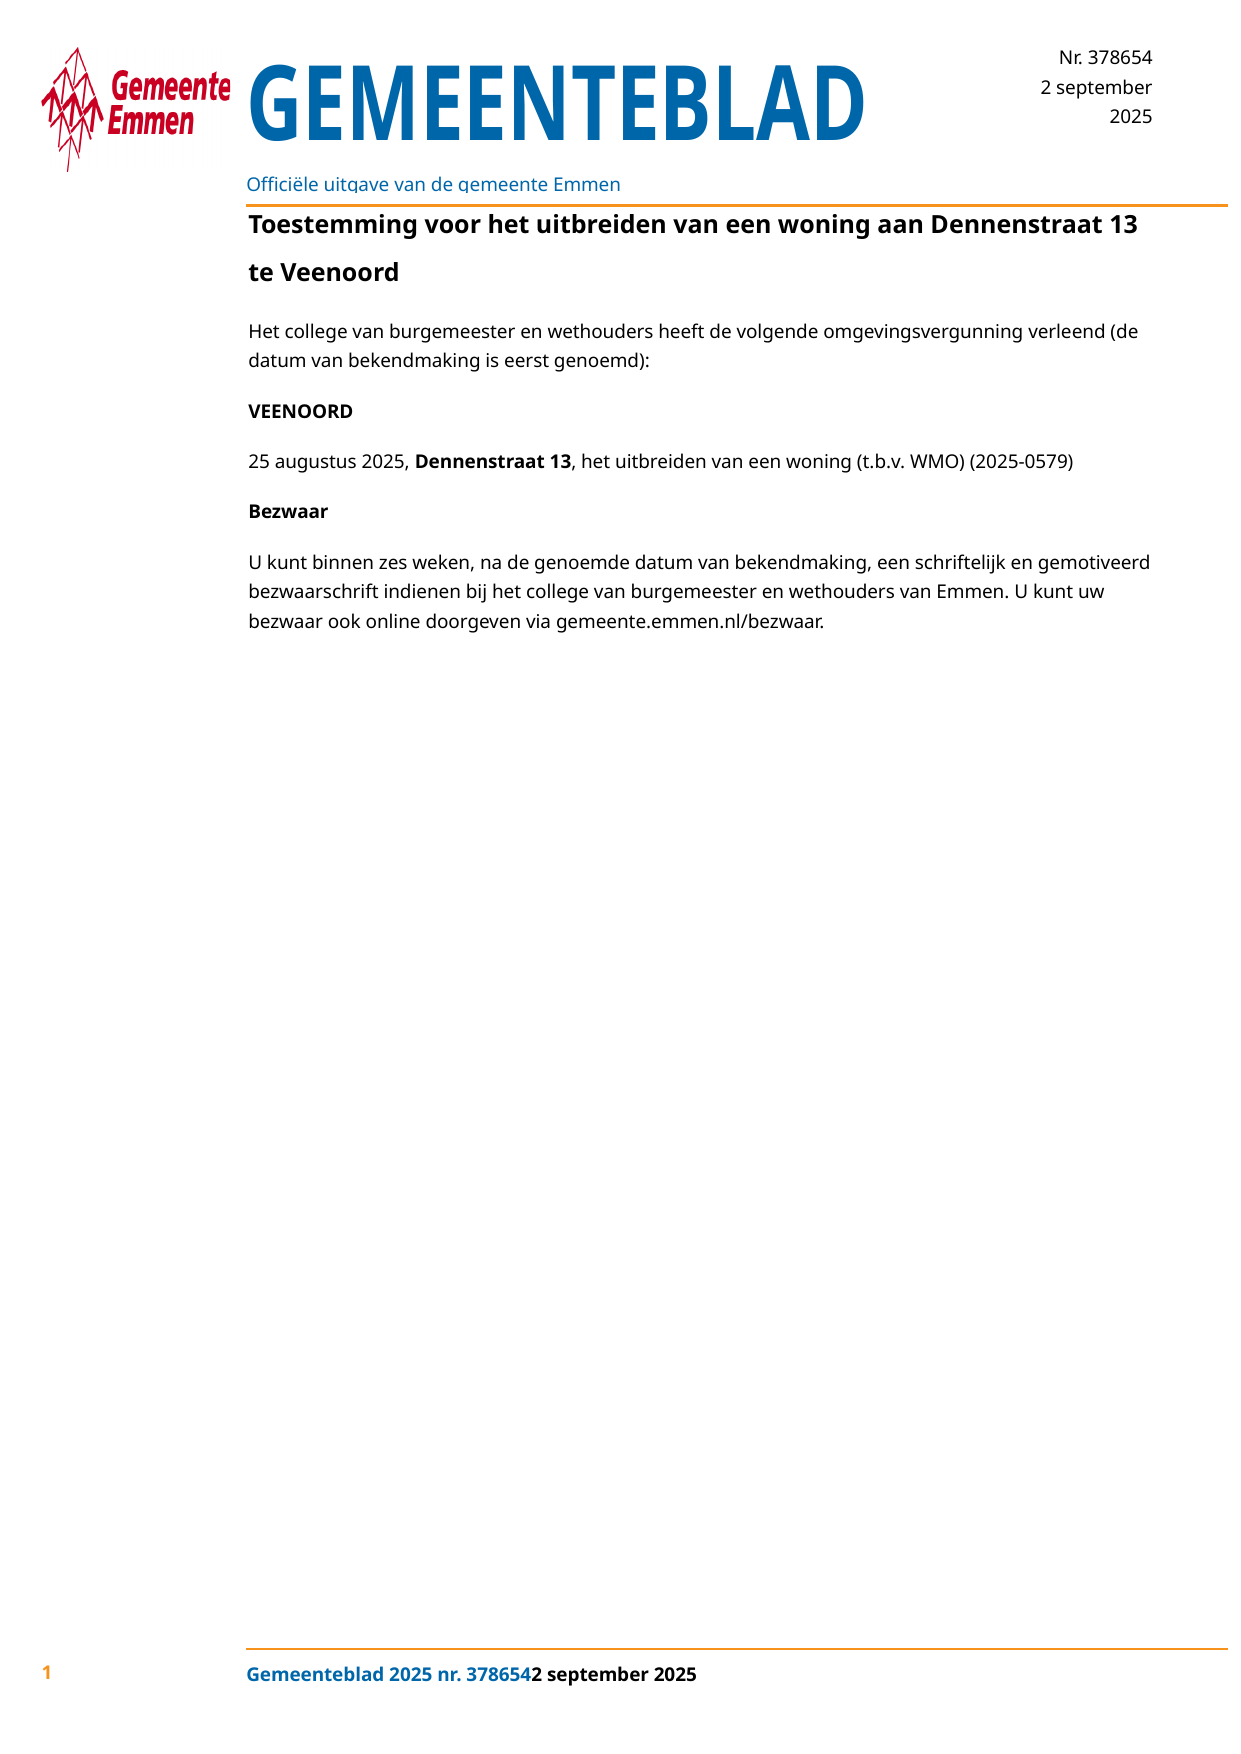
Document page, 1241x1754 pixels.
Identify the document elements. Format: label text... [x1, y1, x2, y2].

text Toestemming voor het uitbreiden van een woning aan Dennenstraat 13 te Veenoord [248, 207, 1152, 288]
text Bezwaar [248, 499, 1152, 524]
text U kunt binnen zes weken, na de genoemde datum van bekendmaking, een schriftelijk en gemotiveerd bezwaarschrift indienen bij het college van burgemeester en wethouders van Emmen. U kunt uw bezwaar ook online doorgeven via gemeente.emmen.nl/bezwaar. [248, 549, 1152, 634]
text VEENOORD [248, 398, 1152, 424]
text 25 augustus 2025, Dennenstraat 13, het uitbreiden van een woning (t.b.v. WMO) (2025-0579) [248, 448, 1152, 474]
picture [41, 47, 231, 172]
text Het college van burgemeester en wethouders heeft de volgende omgevingsvergunning verleend (de datum van bekendmaking is eerst genoemd): [248, 318, 1152, 373]
